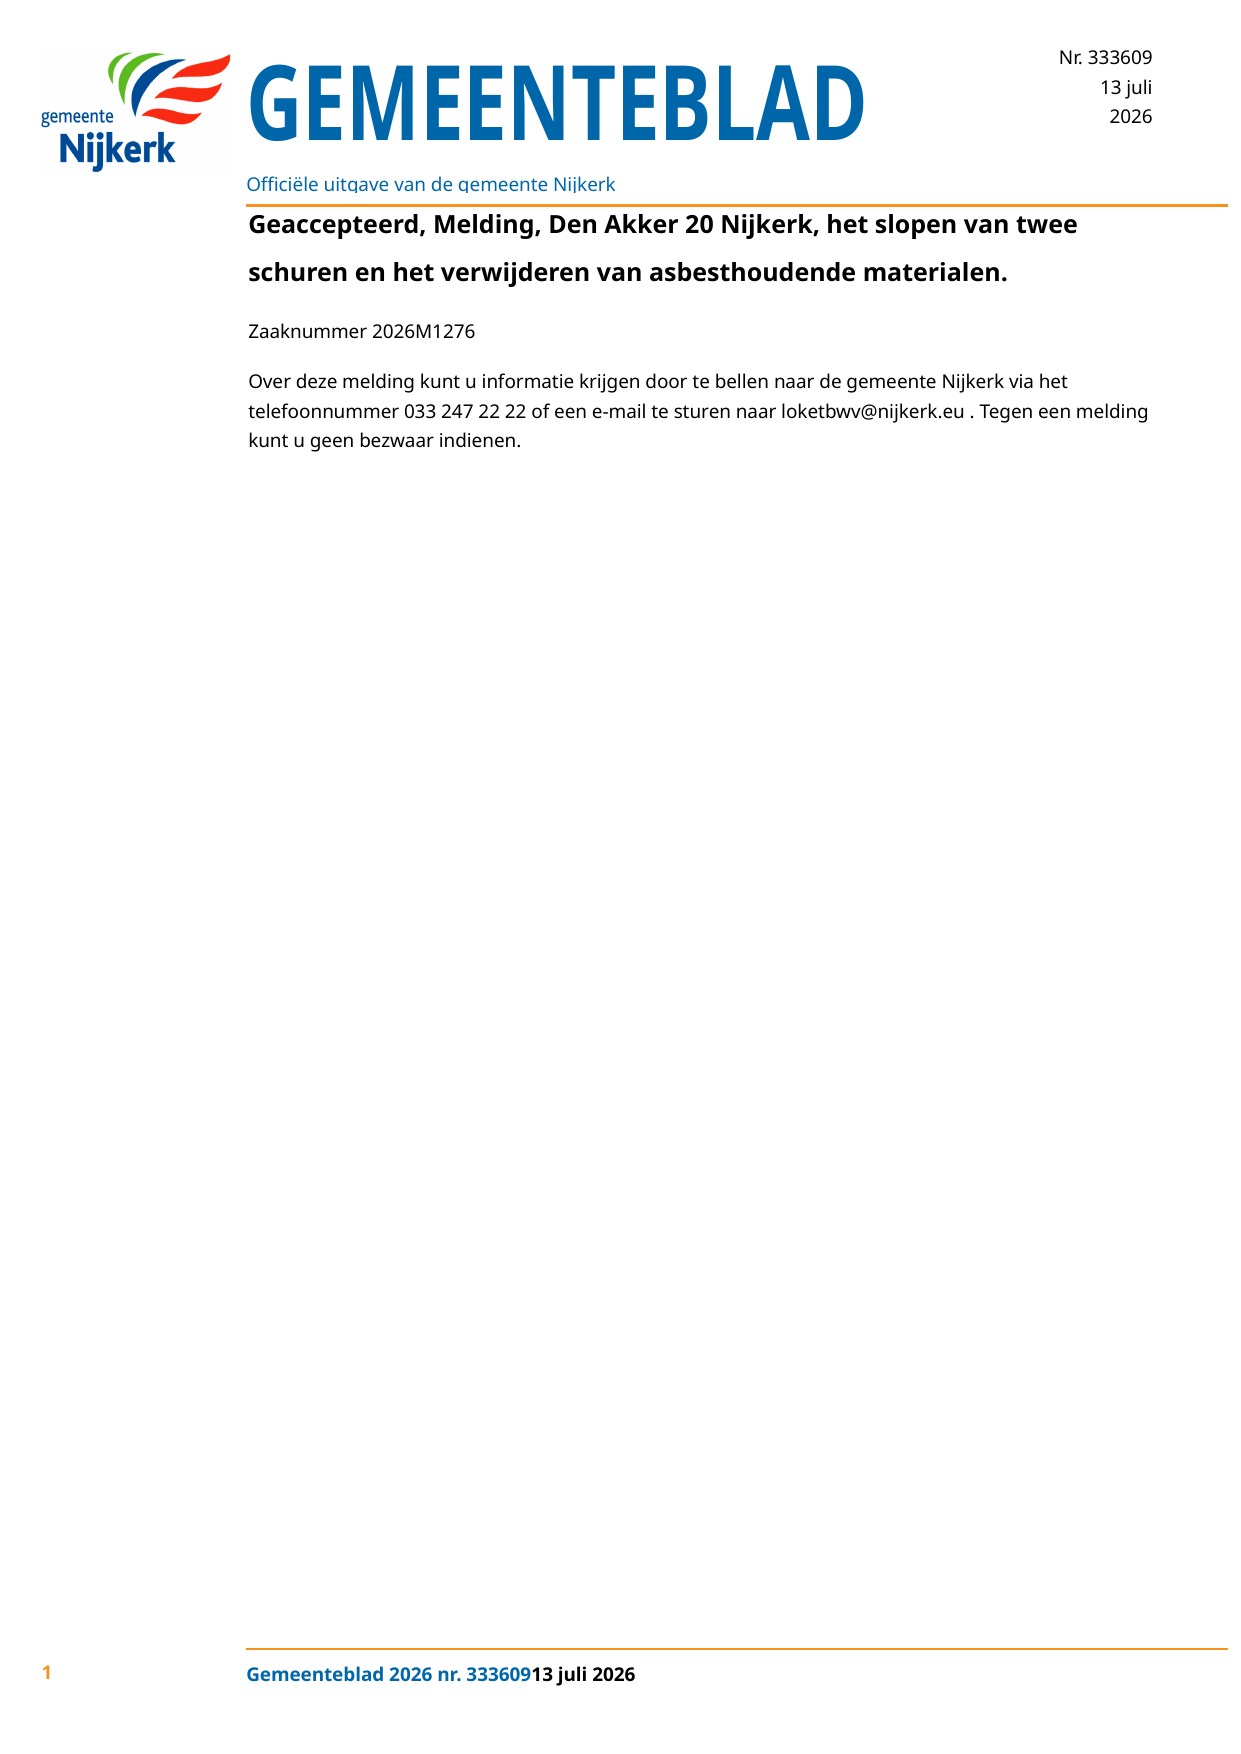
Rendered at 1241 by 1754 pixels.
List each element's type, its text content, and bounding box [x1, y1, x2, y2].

text Over deze melding kunt u informatie krijgen door te bellen naar de gemeente Nijkerk via het telefoonnummer 033 247 22 22 of een e-mail te sturen naar loketbwv@nijkerk.eu . Tegen een melding kunt u geen bezwaar indienen. [248, 368, 1152, 453]
picture [41, 47, 231, 172]
text Geaccepteerd, Melding, Den Akker 20 Nijkerk, het slopen van twee schuren en het verwijderen van asbesthoudende materialen. [248, 207, 1152, 288]
text Zaaknummer 2026M1276 [248, 318, 1152, 344]
